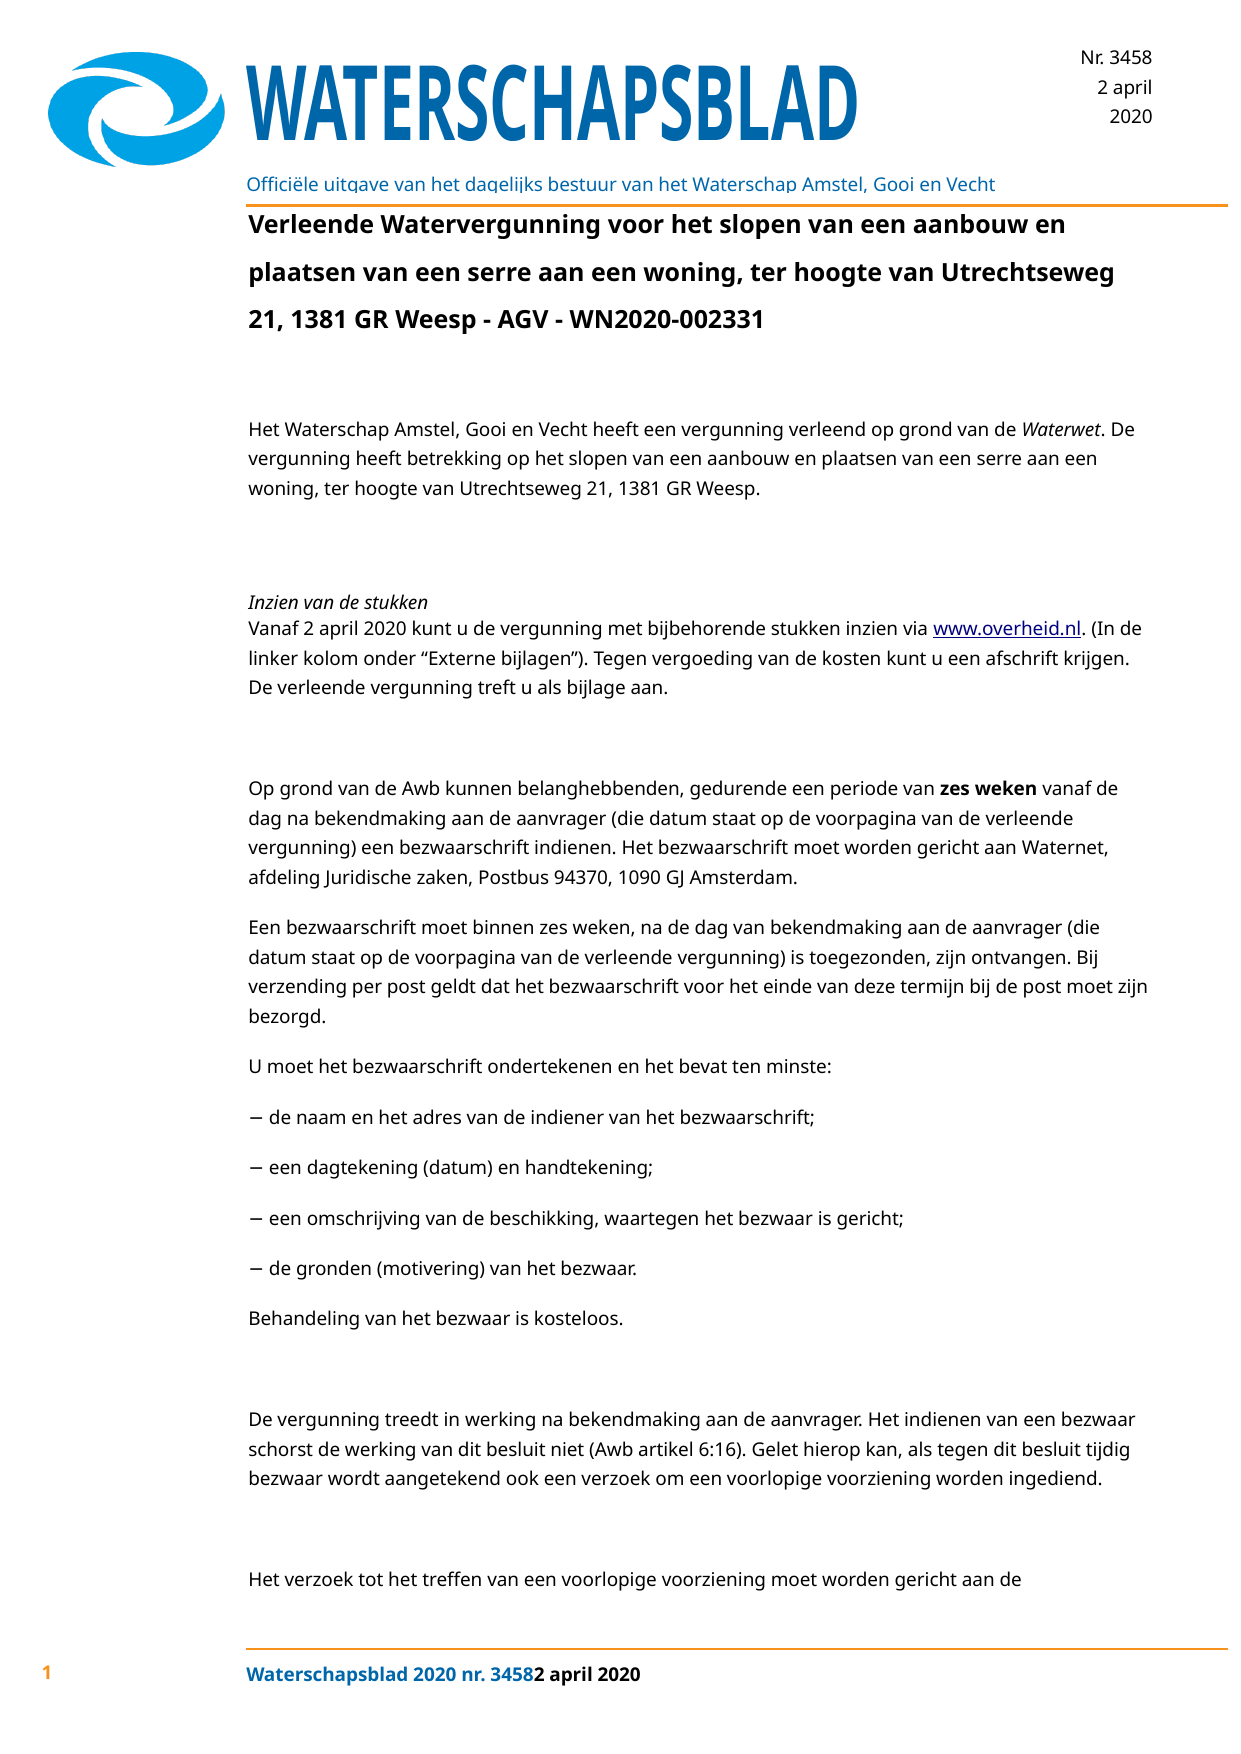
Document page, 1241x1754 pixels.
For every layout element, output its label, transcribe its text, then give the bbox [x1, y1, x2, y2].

text Vanaf 2 april 2020 kunt u de vergunning met bijbehorende stukken inzien via www.overheid.nl. (In de linker kolom onder “Externe bijlagen”). Tegen vergoeding van de kosten kunt u een afschrift krijgen. De verleende vergunning treft u als bijlage aan. [248, 615, 1152, 700]
text Verleende Watervergunning voor het slopen van een aanbouw en plaatsen van een serre aan een woning, ter hoogte van Utrechtseweg 21, 1381 GR Weesp - AGV - WN2020-002331 [248, 207, 1152, 336]
text Het Waterschap Amstel, Gooi en Vecht heeft een vergunning verleend op grond van de Waterwet. De vergunning heeft betrekking op het slopen van een aanbouw en plaatsen van een serre aan een woning, ter hoogte van Utrechtseweg 21, 1381 GR Weesp. [248, 416, 1152, 501]
text − de gronden (motivering) van het bezwaar. [248, 1255, 1152, 1281]
text De vergunning treedt in werking na bekendmaking aan de aanvrager. Het indienen van een bezwaar schorst de werking van dit besluit niet (Awb artikel 6:16). Gelet hierop kan, als tegen dit besluit tijdig bezwaar wordt aangetekend ook een verzoek om een voorlopige voorziening worden ingediend. [248, 1406, 1152, 1491]
picture [41, 47, 231, 172]
text Inzien van de stukken [248, 589, 1152, 615]
text Op grond van de Awb kunnen belanghebbenden, gedurende een periode van zes weken vanaf de dag na bekendmaking aan de aanvrager (die datum staat op de voorpagina van de verleende vergunning) een bezwaarschrift indienen. Het bezwaarschrift moet worden gericht aan Waternet, afdeling Juridische zaken, Postbus 94370, 1090 GJ Amsterdam. [248, 775, 1152, 890]
text Behandeling van het bezwaar is kosteloos. [248, 1306, 1152, 1331]
text − een dagtekening (datum) en handtekening; [248, 1154, 1152, 1180]
text Het verzoek tot het treffen van een voorlopige voorziening moet worden gericht aan de [248, 1566, 1152, 1592]
text Een bezwaarschrift moet binnen zes weken, na de dag van bekendmaking aan de aanvrager (die datum staat op de voorpagina van de verleende vergunning) is toegezonden, zijn ontvangen. Bij verzending per post geldt dat het bezwaarschrift voor het einde van deze termijn bij de post moet zijn bezorgd. [248, 914, 1152, 1029]
text − een omschrijving van de beschikking, waartegen het bezwaar is gericht; [248, 1205, 1152, 1231]
text − de naam en het adres van de indiener van het bezwaarschrift; [248, 1104, 1152, 1130]
text U moet het bezwaarschrift ondertekenen en het bevat ten minste: [248, 1053, 1152, 1079]
